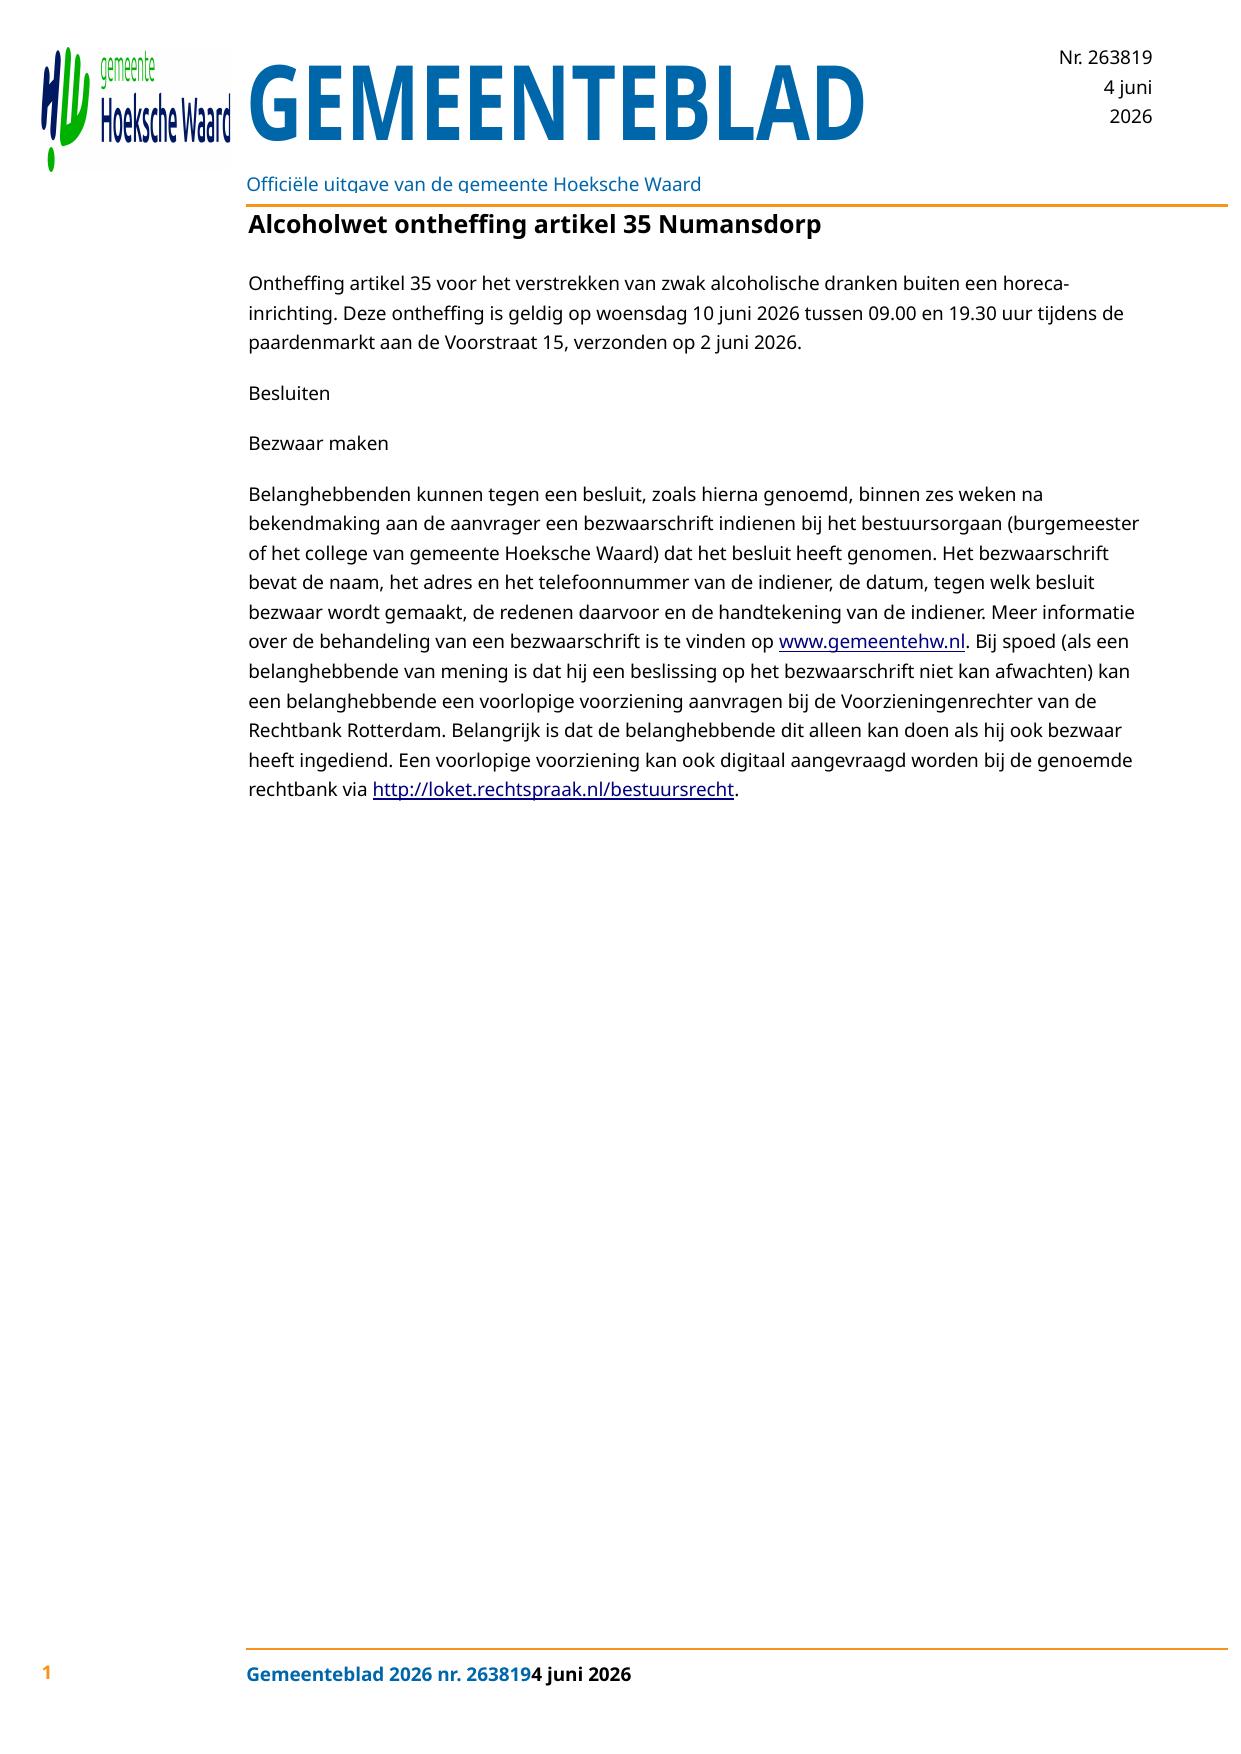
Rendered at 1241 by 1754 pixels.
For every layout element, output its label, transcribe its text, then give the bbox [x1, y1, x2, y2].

text Besluiten [248, 380, 1152, 406]
text Ontheffing artikel 35 voor het verstrekken van zwak alcoholische dranken buiten een horeca-inrichting. Deze ontheffing is geldig op woensdag 10 juni 2026 tussen 09.00 en 19.30 uur tijdens de paardenmarkt aan de Voorstraat 15, verzonden op 2 juni 2026. [248, 270, 1152, 355]
text Alcoholwet ontheffing artikel 35 Numansdorp [248, 207, 1152, 241]
picture [41, 47, 231, 172]
text Belanghebbenden kunnen tegen een besluit, zoals hierna genoemd, binnen zes weken na bekendmaking aan de aanvrager een bezwaarschrift indienen bij het bestuursorgaan (burgemeester of het college van gemeente Hoeksche Waard) dat het besluit heeft genomen. Het bezwaarschrift bevat de naam, het adres en het telefoonnummer van de indiener, de datum, tegen welk besluit bezwaar wordt gemaakt, de redenen daarvoor en de handtekening van de indiener. Meer informatie over de behandeling van een bezwaarschrift is te vinden op www.gemeentehw.nl. Bij spoed (als een belanghebbende van mening is dat hij een beslissing op het bezwaarschrift niet kan afwachten) kan een belanghebbende een voorlopige voorziening aanvragen bij de Voorzieningenrechter van de Rechtbank Rotterdam. Belangrijk is dat de belanghebbende dit alleen kan doen als hij ook bezwaar heeft ingediend. Een voorlopige voorziening kan ook digitaal aangevraagd worden bij de genoemde rechtbank via http://loket.rechtspraak.nl/bestuursrecht. [248, 481, 1152, 802]
text Bezwaar maken [248, 430, 1152, 456]
